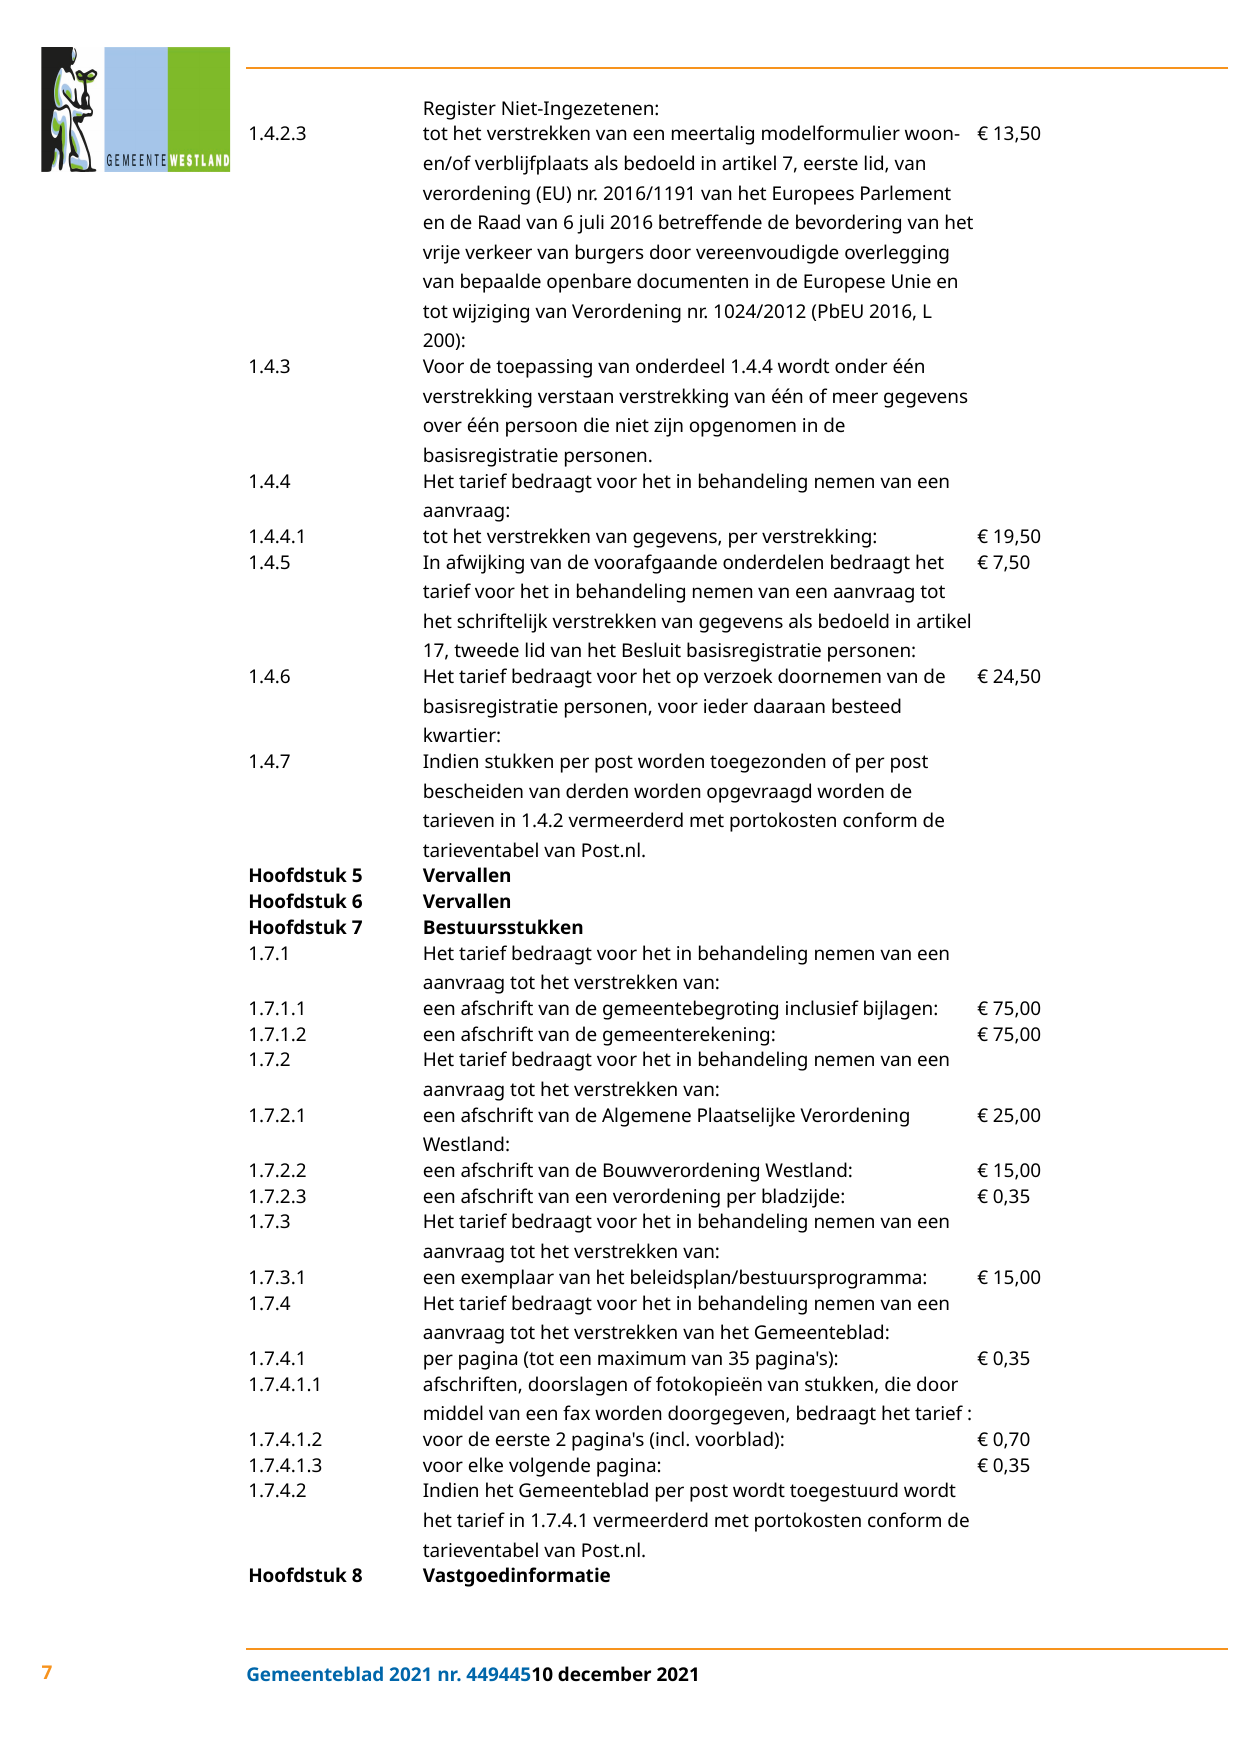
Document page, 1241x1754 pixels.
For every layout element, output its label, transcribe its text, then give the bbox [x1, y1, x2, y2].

table_cell 1.7.1.1 [248, 995, 423, 1021]
table_cell [977, 95, 1152, 121]
table_cell [977, 353, 1152, 468]
table_cell 1.7.4.1.3 [248, 1452, 423, 1478]
table_cell [977, 1290, 1152, 1345]
table_cell Hoofdstuk 6 [248, 889, 423, 914]
table_cell [248, 95, 423, 121]
table_cell Het tarief bedraagt voor het in behandeling nemen van een aanvraag: [423, 468, 977, 523]
table_cell 1.7.2.3 [248, 1183, 423, 1209]
table_cell een afschrift van de gemeentebegroting inclusief bijlagen: [423, 995, 977, 1021]
table_cell Voor de toepassing van onderdeel 1.4.4 wordt onder één verstrekking verstaan verstrekking van één of meer gegevens over één persoon die niet zijn opgenomen in de basisregistratie personen. [423, 353, 977, 468]
table_cell 1.4.6 [248, 663, 423, 748]
table_cell een exemplaar van het beleidsplan/bestuursprogramma: [423, 1264, 977, 1290]
table_cell € 0,35 [977, 1345, 1152, 1371]
table_cell 1.7.1 [248, 940, 423, 995]
table_cell Hoofdstuk 8 [248, 1563, 423, 1588]
table_cell Het tarief bedraagt voor het in behandeling nemen van een aanvraag tot het verstrekken van het Gemeenteblad: [423, 1290, 977, 1345]
table_cell € 75,00 [977, 995, 1152, 1021]
table_cell [977, 889, 1152, 914]
table_cell € 19,50 [977, 523, 1152, 549]
table_cell [977, 1047, 1152, 1102]
table_cell 1.4.7 [248, 748, 423, 863]
table_cell [977, 914, 1152, 940]
table_cell [977, 1371, 1152, 1426]
table_cell € 75,00 [977, 1021, 1152, 1047]
table_cell voor elke volgende pagina: [423, 1452, 977, 1478]
table_cell 1.7.2.1 [248, 1102, 423, 1157]
table_cell [977, 863, 1152, 888]
table_cell Het tarief bedraagt voor het in behandeling nemen van een aanvraag tot het verstrekken van: [423, 1209, 977, 1264]
table_cell Vervallen [423, 863, 977, 888]
table_cell 1.7.3.1 [248, 1264, 423, 1290]
table_cell € 15,00 [977, 1264, 1152, 1290]
table_cell per pagina (tot een maximum van 35 pagina's): [423, 1345, 977, 1371]
table_cell 1.7.2 [248, 1047, 423, 1102]
table_cell een afschrift van de gemeenterekening: [423, 1021, 977, 1047]
table_cell 1.7.4.2 [248, 1478, 423, 1562]
table_cell tot het verstrekken van een meertalig modelformulier woon- en/of verblijfplaats als bedoeld in artikel 7, eerste lid, van verordening (EU) nr. 2016/1191 van het Europees Parlement en de Raad van 6 juli 2016 betreffende de bevordering van het vrije verkeer van burgers door vereenvoudigde overlegging van bepaalde openbare documenten in de Europese Unie en tot wijziging van Verordening nr. 1024/2012 (PbEU 2016, L 200): [423, 121, 977, 353]
table_cell € 0,35 [977, 1452, 1152, 1478]
table_cell voor de eerste 2 pagina's (incl. voorblad): [423, 1426, 977, 1452]
table_cell afschriften, doorslagen of fotokopieën van stukken, die door middel van een fax worden doorgegeven, bedraagt het tarief : [423, 1371, 977, 1426]
table_cell 1.7.2.2 [248, 1157, 423, 1183]
table_cell Het tarief bedraagt voor het op verzoek doornemen van de basisregistratie personen, voor ieder daaraan besteed kwartier: [423, 663, 977, 748]
table_cell € 0,70 [977, 1426, 1152, 1452]
table_cell Vastgoedinformatie [423, 1563, 977, 1588]
table_cell Indien stukken per post worden toegezonden of per post bescheiden van derden worden opgevraagd worden de tarieven in 1.4.2 vermeerderd met portokosten conform de tarieventabel van Post.nl. [423, 748, 977, 863]
table_cell Het tarief bedraagt voor het in behandeling nemen van een aanvraag tot het verstrekken van: [423, 1047, 977, 1102]
table_cell € 24,50 [977, 663, 1152, 748]
table_cell [977, 1563, 1152, 1588]
table_cell 1.4.4 [248, 468, 423, 523]
table_cell Hoofdstuk 7 [248, 914, 423, 940]
table_cell 1.4.5 [248, 549, 423, 663]
table_cell € 25,00 [977, 1102, 1152, 1157]
table_cell 1.4.3 [248, 353, 423, 468]
table_cell een afschrift van de Bouwverordening Westland: [423, 1157, 977, 1183]
table_cell [977, 468, 1152, 523]
table_cell € 7,50 [977, 549, 1152, 663]
table_cell tot het verstrekken van gegevens, per verstrekking: [423, 523, 977, 549]
table_cell Indien het Gemeenteblad per post wordt toegestuurd wordt het tarief in 1.7.4.1 vermeerderd met portokosten conform de tarieventabel van Post.nl. [423, 1478, 977, 1562]
table_cell Bestuursstukken [423, 914, 977, 940]
table_cell Hoofdstuk 5 [248, 863, 423, 888]
table_cell In afwijking van de voorafgaande onderdelen bedraagt het tarief voor het in behandeling nemen van een aanvraag tot het schriftelijk verstrekken van gegevens als bedoeld in artikel 17, tweede lid van het Besluit basisregistratie personen: [423, 549, 977, 663]
table_cell [977, 940, 1152, 995]
table_cell Vervallen [423, 889, 977, 914]
table_cell een afschrift van de Algemene Plaatselijke Verordening Westland: [423, 1102, 977, 1157]
table_cell Register Niet-Ingezetenen: [423, 95, 977, 121]
table_cell 1.4.4.1 [248, 523, 423, 549]
table_cell [977, 1478, 1152, 1562]
table_cell € 0,35 [977, 1183, 1152, 1209]
table_cell 1.7.4 [248, 1290, 423, 1345]
table_cell € 13,50 [977, 121, 1152, 353]
picture [41, 47, 231, 172]
table_cell 1.7.1.2 [248, 1021, 423, 1047]
table_cell [977, 1209, 1152, 1264]
table_cell een afschrift van een verordening per bladzijde: [423, 1183, 977, 1209]
table_cell 1.7.4.1.1 [248, 1371, 423, 1426]
table_cell 1.4.2.3 [248, 121, 423, 353]
table_cell Het tarief bedraagt voor het in behandeling nemen van een aanvraag tot het verstrekken van: [423, 940, 977, 995]
table_cell [977, 748, 1152, 863]
table_cell 1.7.3 [248, 1209, 423, 1264]
table_cell 1.7.4.1.2 [248, 1426, 423, 1452]
table_cell 1.7.4.1 [248, 1345, 423, 1371]
table_cell € 15,00 [977, 1157, 1152, 1183]
